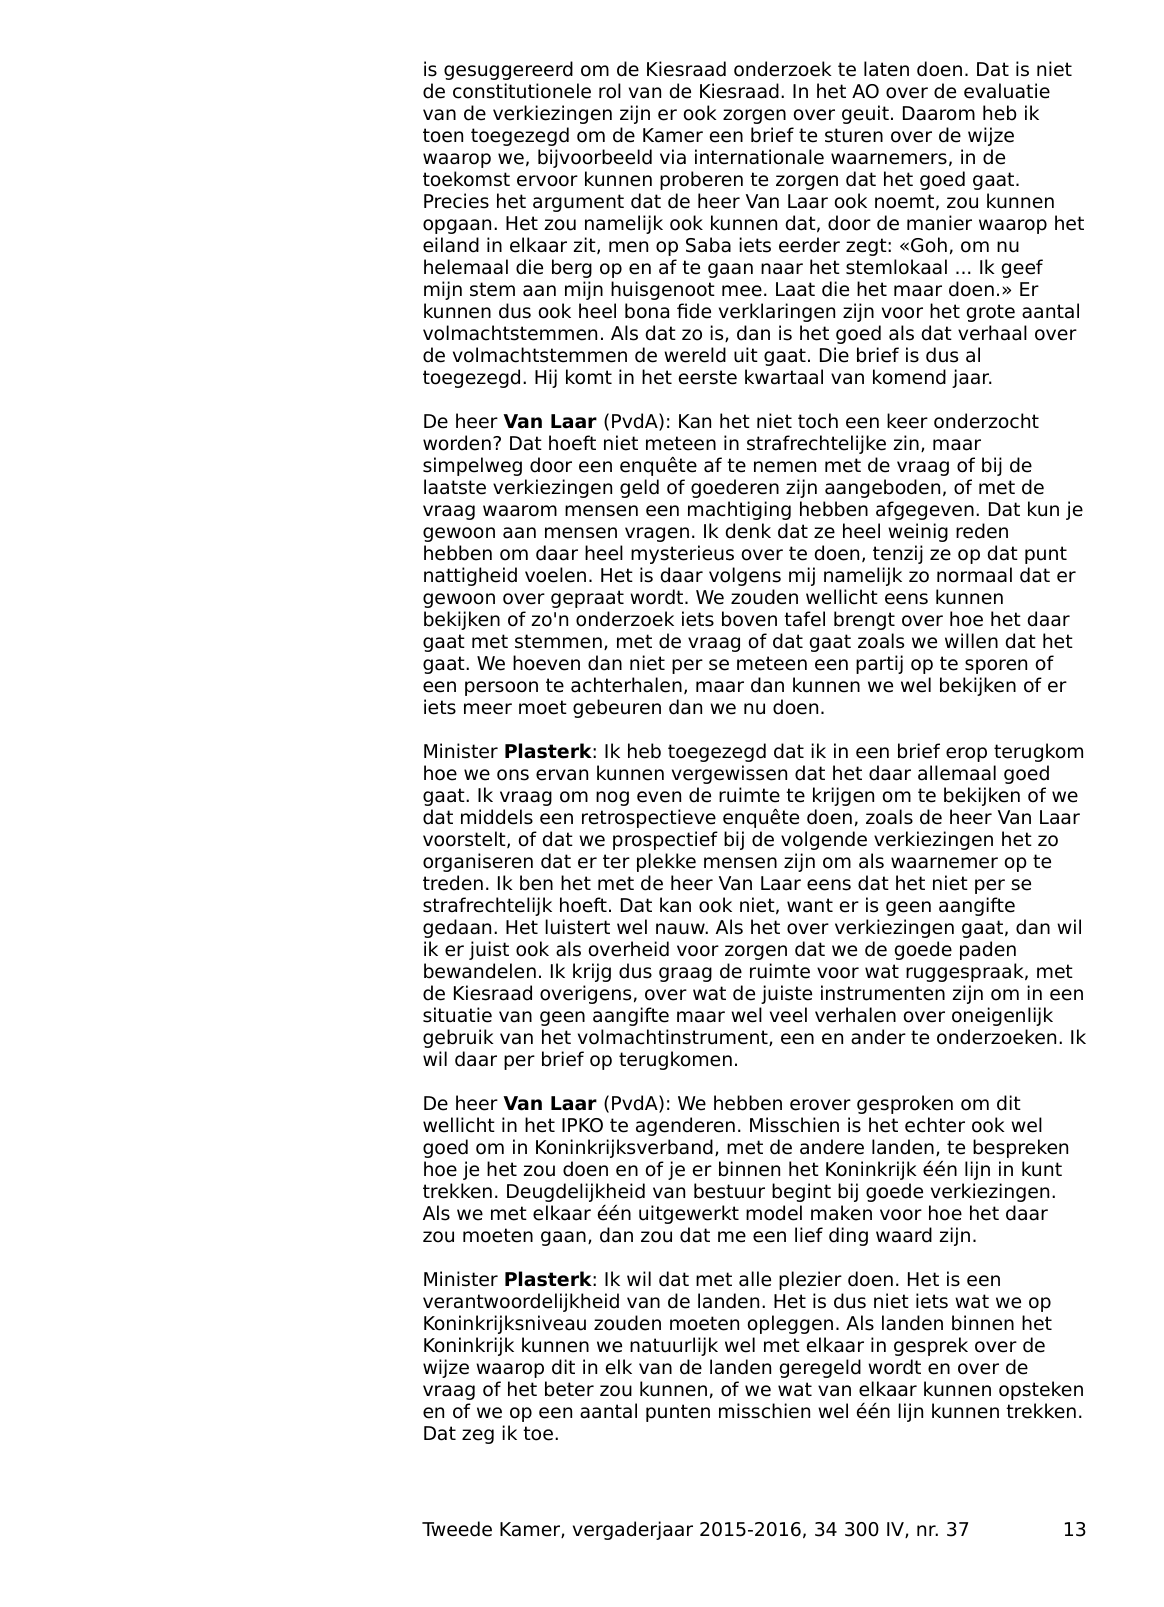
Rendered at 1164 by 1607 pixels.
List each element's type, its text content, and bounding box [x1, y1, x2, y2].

text Minister Plasterk: Ik heb toegezegd dat ik in een brief erop terugkom hoe we ons ervan kunnen vergewissen dat het daar allemaal goed gaat. Ik vraag om nog even de ruimte te krijgen om te bekijken of we dat middels een retrospectieve enquête doen, zoals de heer Van Laar voorstelt, of dat we prospectief bij de volgende verkiezingen het zo organiseren dat er ter plekke mensen zijn om als waarnemer op te treden. Ik ben het met de heer Van Laar eens dat het niet per se strafrechtelijk hoeft. Dat kan ook niet, want er is geen aangifte gedaan. Het luistert wel nauw. Als het over verkiezingen gaat, dan wil ik er juist ook als overheid voor zorgen dat we de goede paden bewandelen. Ik krijg dus graag de ruimte voor wat ruggespraak, met de Kiesraad overigens, over wat de juiste instrumenten zijn om in een situatie van geen aangifte maar wel veel verhalen over oneigenlijk gebruik van het volmachtinstrument, een en ander te onderzoeken. Ik wil daar per brief op terugkomen. [422, 741, 1087, 1071]
text De heer Van Laar (PvdA): We hebben erover gesproken om dit wellicht in het IPKO te agenderen. Misschien is het echter ook wel goed om in Koninkrijksverband, met de andere landen, te bespreken hoe je het zou doen en of je er binnen het Koninkrijk één lijn in kunt trekken. Deugdelijkheid van bestuur begint bij goede verkiezingen. Als we met elkaar één uitgewerkt model maken voor hoe het daar zou moeten gaan, dan zou dat me een lief ding waard zijn. [422, 1093, 1087, 1247]
text Minister Plasterk: Ik wil dat met alle plezier doen. Het is een verantwoordelijkheid van de landen. Het is dus niet iets wat we op Koninkrijksniveau zouden moeten opleggen. Als landen binnen het Koninkrijk kunnen we natuurlijk wel met elkaar in gesprek over de wijze waarop dit in elk van de landen geregeld wordt en over de vraag of het beter zou kunnen, of we wat van elkaar kunnen opsteken en of we op een aantal punten misschien wel één lijn kunnen trekken. Dat zeg ik toe. [422, 1269, 1087, 1444]
text De heer Van Laar (PvdA): Kan het niet toch een keer onderzocht worden? Dat hoeft niet meteen in strafrechtelijke zin, maar simpelweg door een enquête af te nemen met de vraag of bij de laatste verkiezingen geld of goederen zijn aangeboden, of met de vraag waarom mensen een machtiging hebben afgegeven. Dat kun je gewoon aan mensen vragen. Ik denk dat ze heel weinig reden hebben om daar heel mysterieus over te doen, tenzij ze op dat punt nattigheid voelen. Het is daar volgens mij namelijk zo normaal dat er gewoon over gepraat wordt. We zouden wellicht eens kunnen bekijken of zo'n onderzoek iets boven tafel brengt over hoe het daar gaat met stemmen, met de vraag of dat gaat zoals we willen dat het gaat. We hoeven dan niet per se meteen een partij op te sporen of een persoon te achterhalen, maar dan kunnen we wel bekijken of er iets meer moet gebeuren dan we nu doen. [422, 411, 1087, 719]
text is gesuggereerd om de Kiesraad onderzoek te laten doen. Dat is niet de constitutionele rol van de Kiesraad. In het AO over de evaluatie van de verkiezingen zijn er ook zorgen over geuit. Daarom heb ik toen toegezegd om de Kamer een brief te sturen over de wijze waarop we, bijvoorbeeld via internationale waarnemers, in de toekomst ervoor kunnen proberen te zorgen dat het goed gaat. Precies het argument dat de heer Van Laar ook noemt, zou kunnen opgaan. Het zou namelijk ook kunnen dat, door de manier waarop het eiland in elkaar zit, men op Saba iets eerder zegt: «Goh, om nu helemaal die berg op en af te gaan naar het stemlokaal ... Ik geef mijn stem aan mijn huisgenoot mee. Laat die het maar doen.» Er kunnen dus ook heel bona fide verklaringen zijn voor het grote aantal volmachtstemmen. Als dat zo is, dan is het goed als dat verhaal over de volmachtstemmen de wereld uit gaat. Die brief is dus al toegezegd. Hij komt in het eerste kwartaal van komend jaar. [422, 59, 1087, 389]
